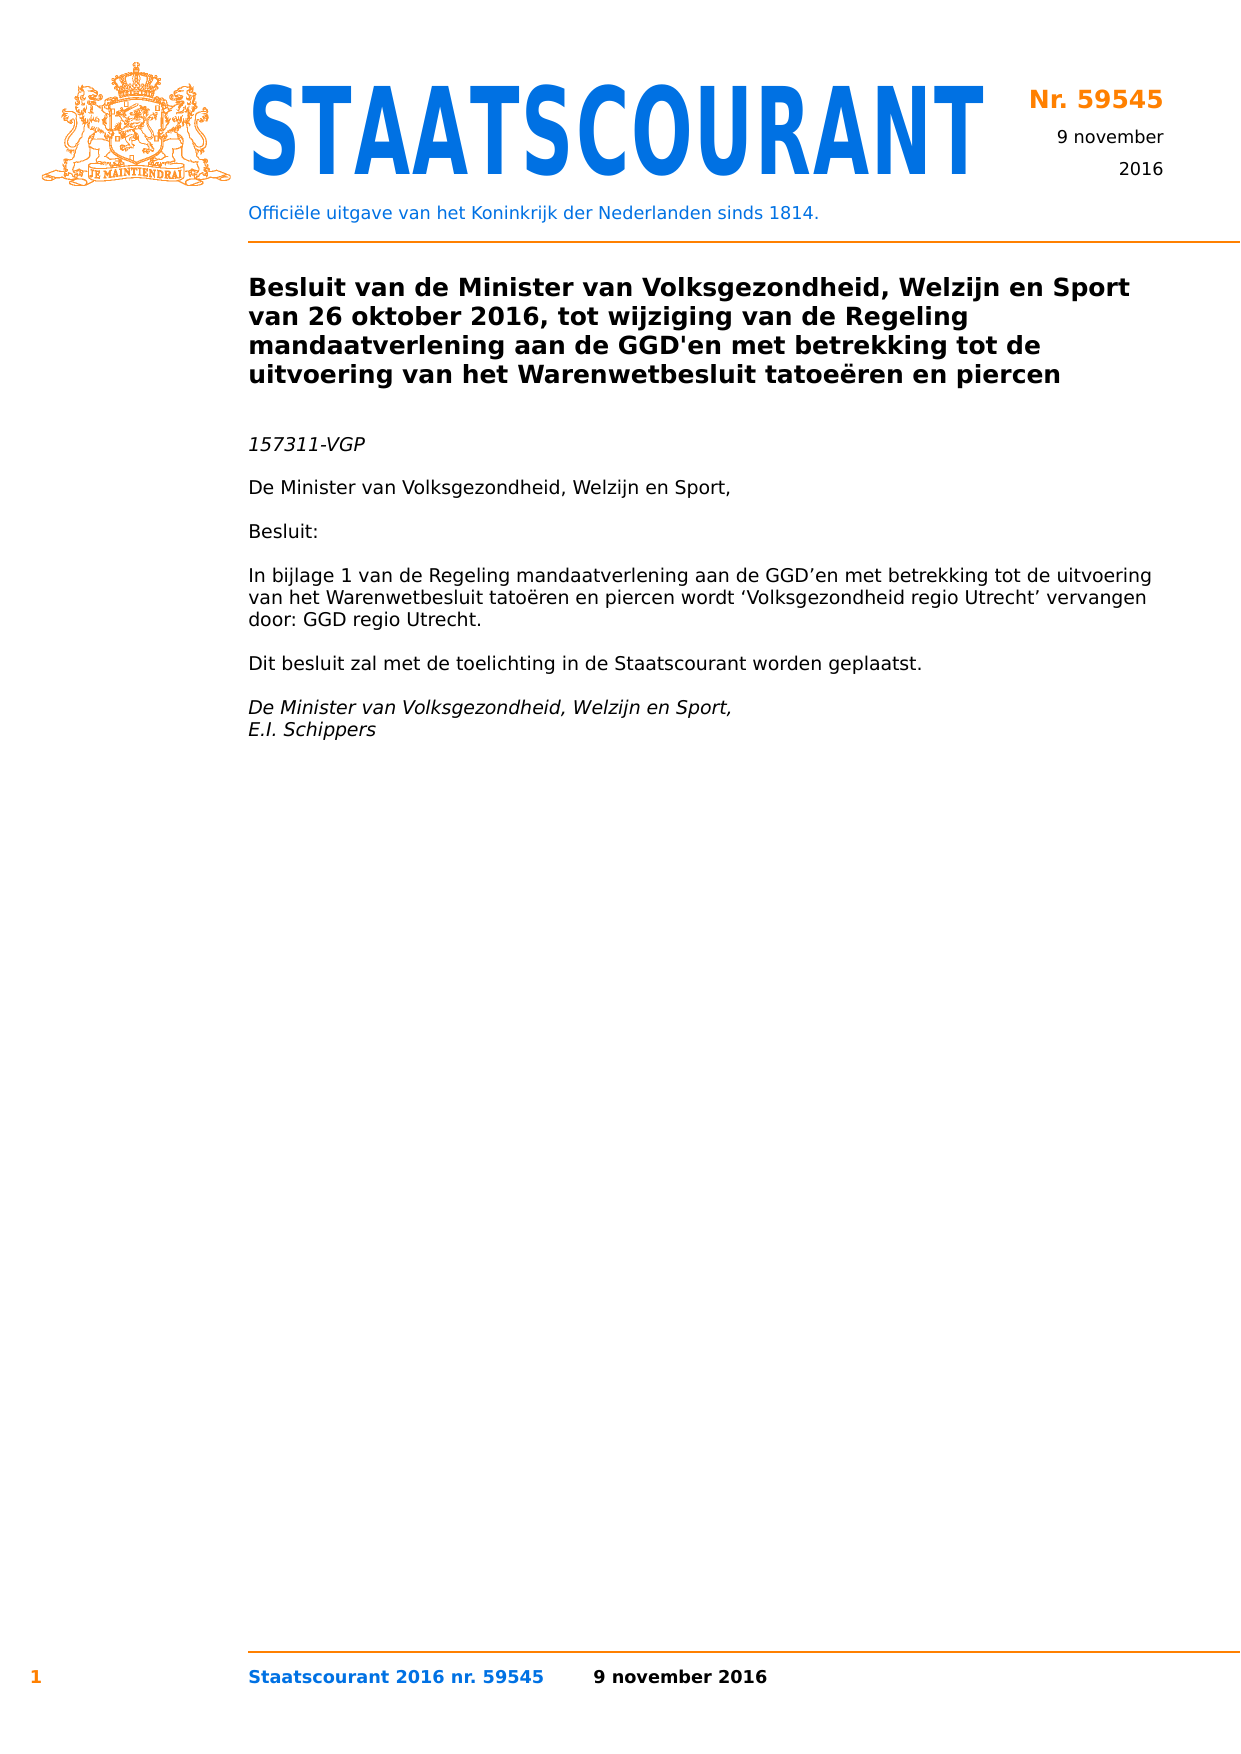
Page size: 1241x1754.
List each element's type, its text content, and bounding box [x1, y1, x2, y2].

table_cell 2016 [998, 153, 1240, 203]
text De Minister van Volksgezondheid, Welzijn en Sport, [248, 477, 1163, 499]
text 157311-VGP [248, 433, 1163, 455]
table_header STAATSCOURANT [248, 62, 998, 203]
table_cell Officiële uitgave van het Koninkrijk der Nederlanden sinds 1814. [248, 203, 1240, 241]
text Besluit: [248, 521, 1163, 543]
text Dit besluit zal met de toelichting in de Staatscourant worden geplaatst. [248, 653, 1163, 675]
picture [41, 62, 231, 186]
table_header [25, 62, 248, 241]
subtitle Besluit van de Minister van Volksgezondheid, Welzijn en Sport van 26 oktober 2016, tot wijziging van de Regeling mandaatverlening aan de GGD'en met betrekking tot de uitvoering van het Warenwetbesluit tatoeëren en piercen [248, 273, 1163, 390]
table_header Nr. 59545 [998, 62, 1240, 121]
table_cell 9 november [998, 121, 1240, 153]
text In bijlage 1 van de Regeling mandaatverlening aan de GGD’en met betrekking tot de uitvoering van het Warenwetbesluit tatoëren en piercen wordt ‘Volksgezondheid regio Utrecht’ vervangen door: GGD regio Utrecht. [248, 565, 1163, 631]
text De Minister van Volksgezondheid, Welzijn en Sport, E.I. Schippers [248, 697, 1163, 741]
